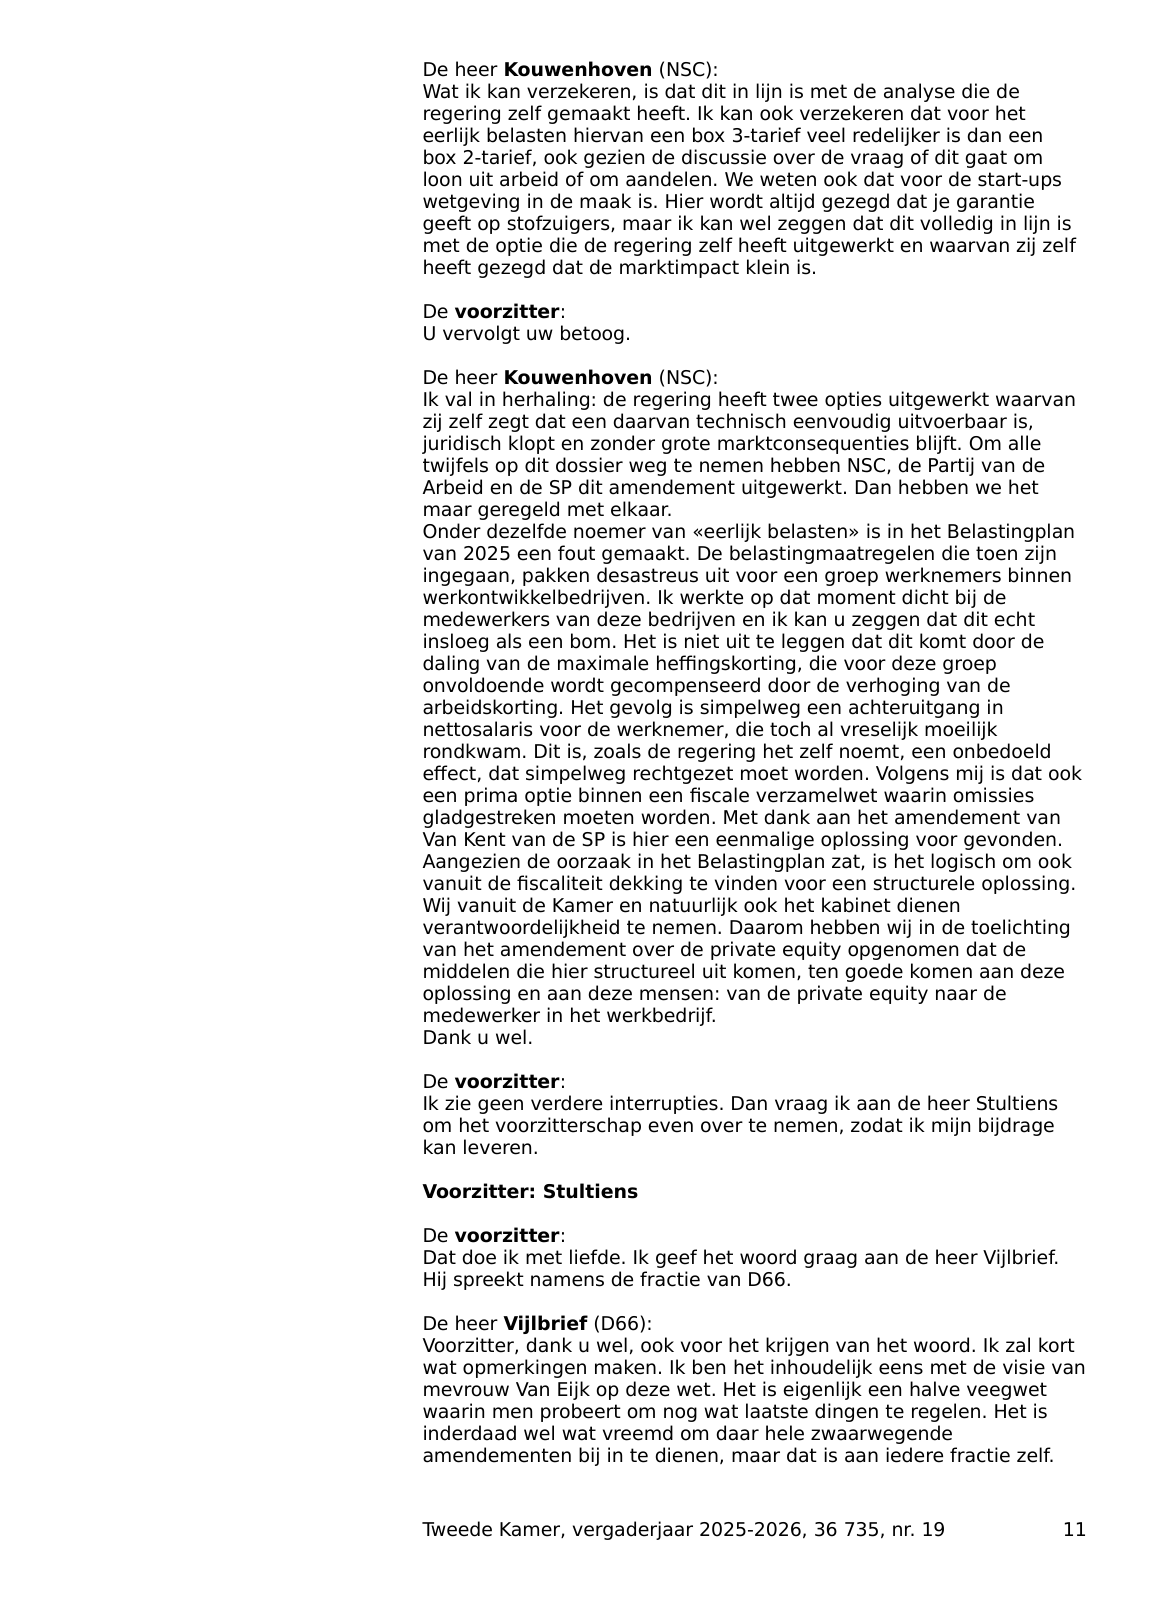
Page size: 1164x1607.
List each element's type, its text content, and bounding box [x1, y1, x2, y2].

text De voorzitter: [422, 1071, 1087, 1093]
text Dat doe ik met liefde. Ik geef het woord graag aan de heer Vijlbrief. Hij spreekt namens de fractie van D66. [422, 1247, 1087, 1291]
text Voorzitter, dank u wel, ook voor het krijgen van het woord. Ik zal kort wat opmerkingen maken. Ik ben het inhoudelijk eens met de visie van mevrouw Van Eijk op deze wet. Het is eigenlijk een halve veegwet waarin men probeert om nog wat laatste dingen te regelen. Het is inderdaad wel wat vreemd om daar hele zwaarwegende amendementen bij in te dienen, maar dat is aan iedere fractie zelf. [422, 1335, 1087, 1467]
text De heer Vijlbrief (D66): [422, 1313, 1087, 1335]
subtitle Voorzitter: Stultiens [422, 1181, 1087, 1203]
text Ik zie geen verdere interrupties. Dan vraag ik aan de heer Stultiens om het voorzitterschap even over te nemen, zodat ik mijn bijdrage kan leveren. [422, 1093, 1087, 1159]
text De heer Kouwenhoven (NSC): [422, 367, 1087, 389]
text De voorzitter: [422, 301, 1087, 323]
text De voorzitter: [422, 1225, 1087, 1247]
text Ik val in herhaling: de regering heeft twee opties uitgewerkt waarvan zij zelf zegt dat een daarvan technisch eenvoudig uitvoerbaar is, juridisch klopt en zonder grote marktconsequenties blijft. Om alle twijfels op dit dossier weg te nemen hebben NSC, de Partij van de Arbeid en de SP dit amendement uitgewerkt. Dan hebben we het maar geregeld met elkaar. [422, 389, 1087, 521]
text De heer Kouwenhoven (NSC): [422, 59, 1087, 81]
text U vervolgt uw betoog. [422, 323, 1087, 345]
text Dank u wel. [422, 1027, 1087, 1048]
text Wat ik kan verzekeren, is dat dit in lijn is met de analyse die de regering zelf gemaakt heeft. Ik kan ook verzekeren dat voor het eerlijk belasten hiervan een box 3-tarief veel redelijker is dan een box 2-tarief, ook gezien de discussie over de vraag of dit gaat om loon uit arbeid of om aandelen. We weten ook dat voor de start-ups wetgeving in de maak is. Hier wordt altijd gezegd dat je garantie geeft op stofzuigers, maar ik kan wel zeggen dat dit volledig in lijn is met de optie die de regering zelf heeft uitgewerkt en waarvan zij zelf heeft gezegd dat de marktimpact klein is. [422, 81, 1087, 279]
text Onder dezelfde noemer van «eerlijk belasten» is in het Belastingplan van 2025 een fout gemaakt. De belastingmaatregelen die toen zijn ingegaan, pakken desastreus uit voor een groep werknemers binnen werkontwikkelbedrijven. Ik werkte op dat moment dicht bij de medewerkers van deze bedrijven en ik kan u zeggen dat dit echt insloeg als een bom. Het is niet uit te leggen dat dit komt door de daling van de maximale heffingskorting, die voor deze groep onvoldoende wordt gecompenseerd door de verhoging van de arbeidskorting. Het gevolg is simpelweg een achteruitgang in nettosalaris voor de werknemer, die toch al vreselijk moeilijk rondkwam. Dit is, zoals de regering het zelf noemt, een onbedoeld effect, dat simpelweg rechtgezet moet worden. Volgens mij is dat ook een prima optie binnen een fiscale verzamelwet waarin omissies gladgestreken moeten worden. Met dank aan het amendement van Van Kent van de SP is hier een eenmalige oplossing voor gevonden. Aangezien de oorzaak in het Belastingplan zat, is het logisch om ook vanuit de fiscaliteit dekking te vinden voor een structurele oplossing. Wij vanuit de Kamer en natuurlijk ook het kabinet dienen verantwoordelijkheid te nemen. Daarom hebben wij in de toelichting van het amendement over de private equity opgenomen dat de middelen die hier structureel uit komen, ten goede komen aan deze oplossing en aan deze mensen: van de private equity naar de medewerker in het werkbedrijf. [422, 521, 1087, 1027]
